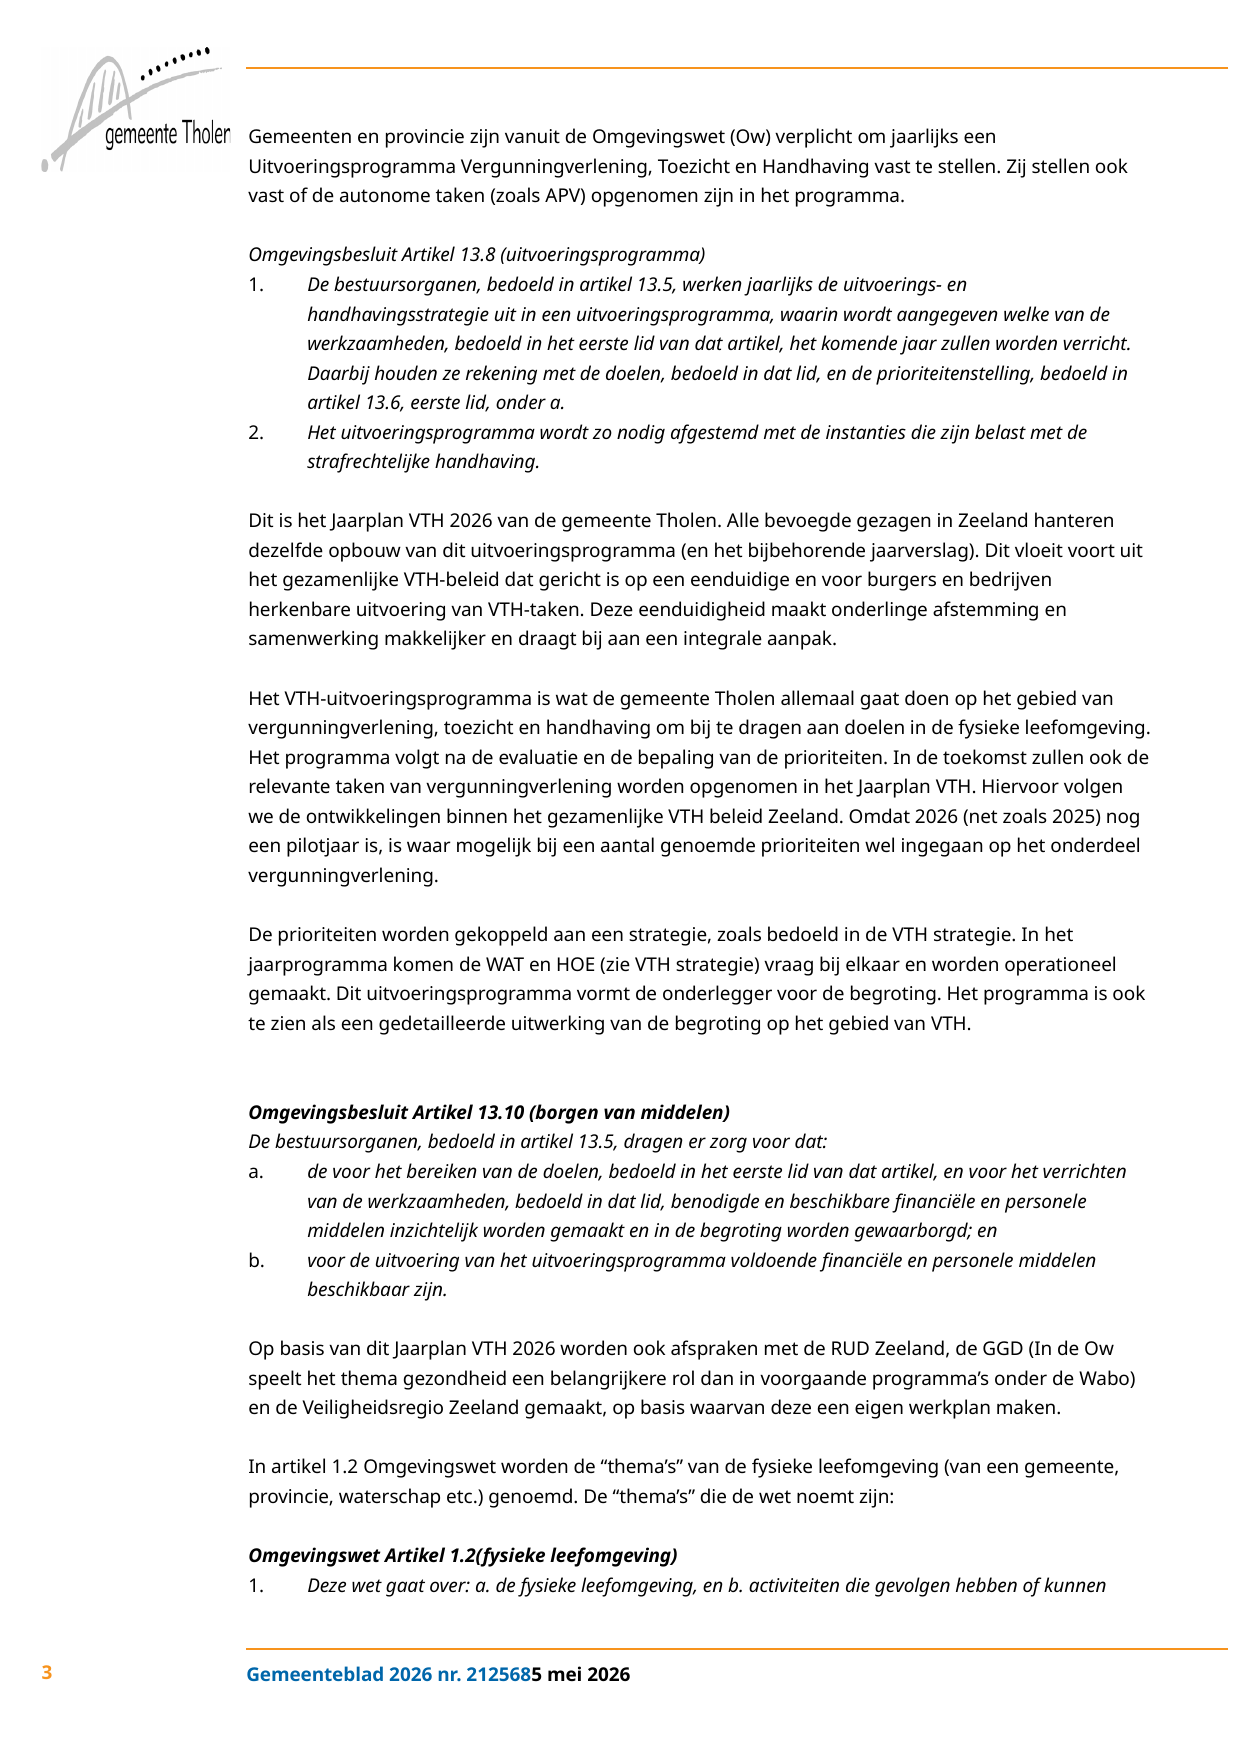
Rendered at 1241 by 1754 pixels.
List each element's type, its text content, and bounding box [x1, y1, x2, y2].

table_header Omgevingsbesluit Artikel 13.10 (borgen van middelen) De bestuursorganen, bedoeld in artikel 13.5, dragen er zorg voor dat: de voor het bereiken van de doelen, bedoeld in het eerste lid van dat artikel, en voor het verrichten van de werkzaamheden, bedoeld in dat lid, benodigde en beschikbare financiële en personele middelen inzichtelijk worden gemaakt en in de begroting worden gewaarborgd; en voor de uitvoering van het uitvoeringsprogramma voldoende financiële en personele middelen beschikbaar zijn. [248, 1099, 1152, 1302]
text In artikel 1.2 Omgevingswet worden de “thema’s” van de fysieke leefomgeving (van een gemeente, provincie, waterschap etc.) genoemd. De “thema’s” die de wet noemt zijn: [248, 1453, 1152, 1509]
text Het VTH-uitvoeringsprogramma is wat de gemeente Tholen allemaal gaat doen op het gebied van vergunningverlening, toezicht en handhaving om bij te dragen aan doelen in de fysieke leefomgeving. Het programma volgt na de evaluatie en de bepaling van de prioriteiten. In de toekomst zullen ook de relevante taken van vergunningverlening worden opgenomen in het Jaarplan VTH. Hiervoor volgen we de ontwikkelingen binnen het gezamenlijke VTH beleid Zeeland. Omdat 2026 (net zoals 2025) nog een pilotjaar is, is waar mogelijk bij een aantal genoemde prioriteiten wel ingegaan op het onderdeel vergunningverlening. [248, 685, 1152, 888]
picture [41, 47, 231, 172]
text Dit is het Jaarplan VTH 2026 van de gemeente Tholen. Alle bevoegde gezagen in Zeeland hanteren dezelfde opbouw van dit uitvoeringsprogramma (en het bijbehorende jaarverslag). Dit vloeit voort uit het gezamenlijke VTH-beleid dat gericht is op een eenduidige en voor burgers en bedrijven herkenbare uitvoering van VTH-taken. Deze eenduidigheid maakt onderlinge afstemming en samenwerking makkelijker en draagt bij aan een integrale aanpak. [248, 507, 1152, 651]
text De prioriteiten worden gekoppeld aan een strategie, zoals bedoeld in de VTH strategie. In het jaarprogramma komen de WAT en HOE (zie VTH strategie) vraag bij elkaar en worden operationeel gemaakt. Dit uitvoeringsprogramma vormt de onderlegger voor de begroting. Het programma is ook te zien als een gedetailleerde uitwerking van de begroting op het gebied van VTH. [248, 921, 1152, 1036]
text Gemeenten en provincie zijn vanuit de Omgevingswet (Ow) verplicht om jaarlijks een Uitvoeringsprogramma Vergunningverlening, Toezicht en Handhaving vast te stellen. Zij stellen ook vast of de autonome taken (zoals APV) opgenomen zijn in het programma. [248, 123, 1152, 208]
table_header Omgevingsbesluit Artikel 13.8 (uitvoeringsprogramma) De bestuursorganen, bedoeld in artikel 13.5, werken jaarlijks de uitvoerings- en handhavingsstrategie uit in een uitvoeringsprogramma, waarin wordt aangegeven welke van de werkzaamheden, bedoeld in het eerste lid van dat artikel, het komende jaar zullen worden verricht. Daarbij houden ze rekening met de doelen, bedoeld in dat lid, en de prioriteitenstelling, bedoeld in artikel 13.6, eerste lid, onder a. Het uitvoeringsprogramma wordt zo nodig afgestemd met de instanties die zijn belast met de strafrechtelijke handhaving. [248, 242, 1152, 474]
text Op basis van dit Jaarplan VTH 2026 worden ook afspraken met de RUD Zeeland, de GGD (In de Ow speelt het thema gezondheid een belangrijkere rol dan in voorgaande programma’s onder de Wabo) en de Veiligheidsregio Zeeland gemaakt, op basis waarvan deze een eigen werkplan maken. [248, 1335, 1152, 1420]
table_header Omgevingswet Artikel 1.2(fysieke leefomgeving) Deze wet gaat over: a. de fysieke leefomgeving, en b. activiteiten die gevolgen hebben of kunnen [248, 1542, 1152, 1598]
